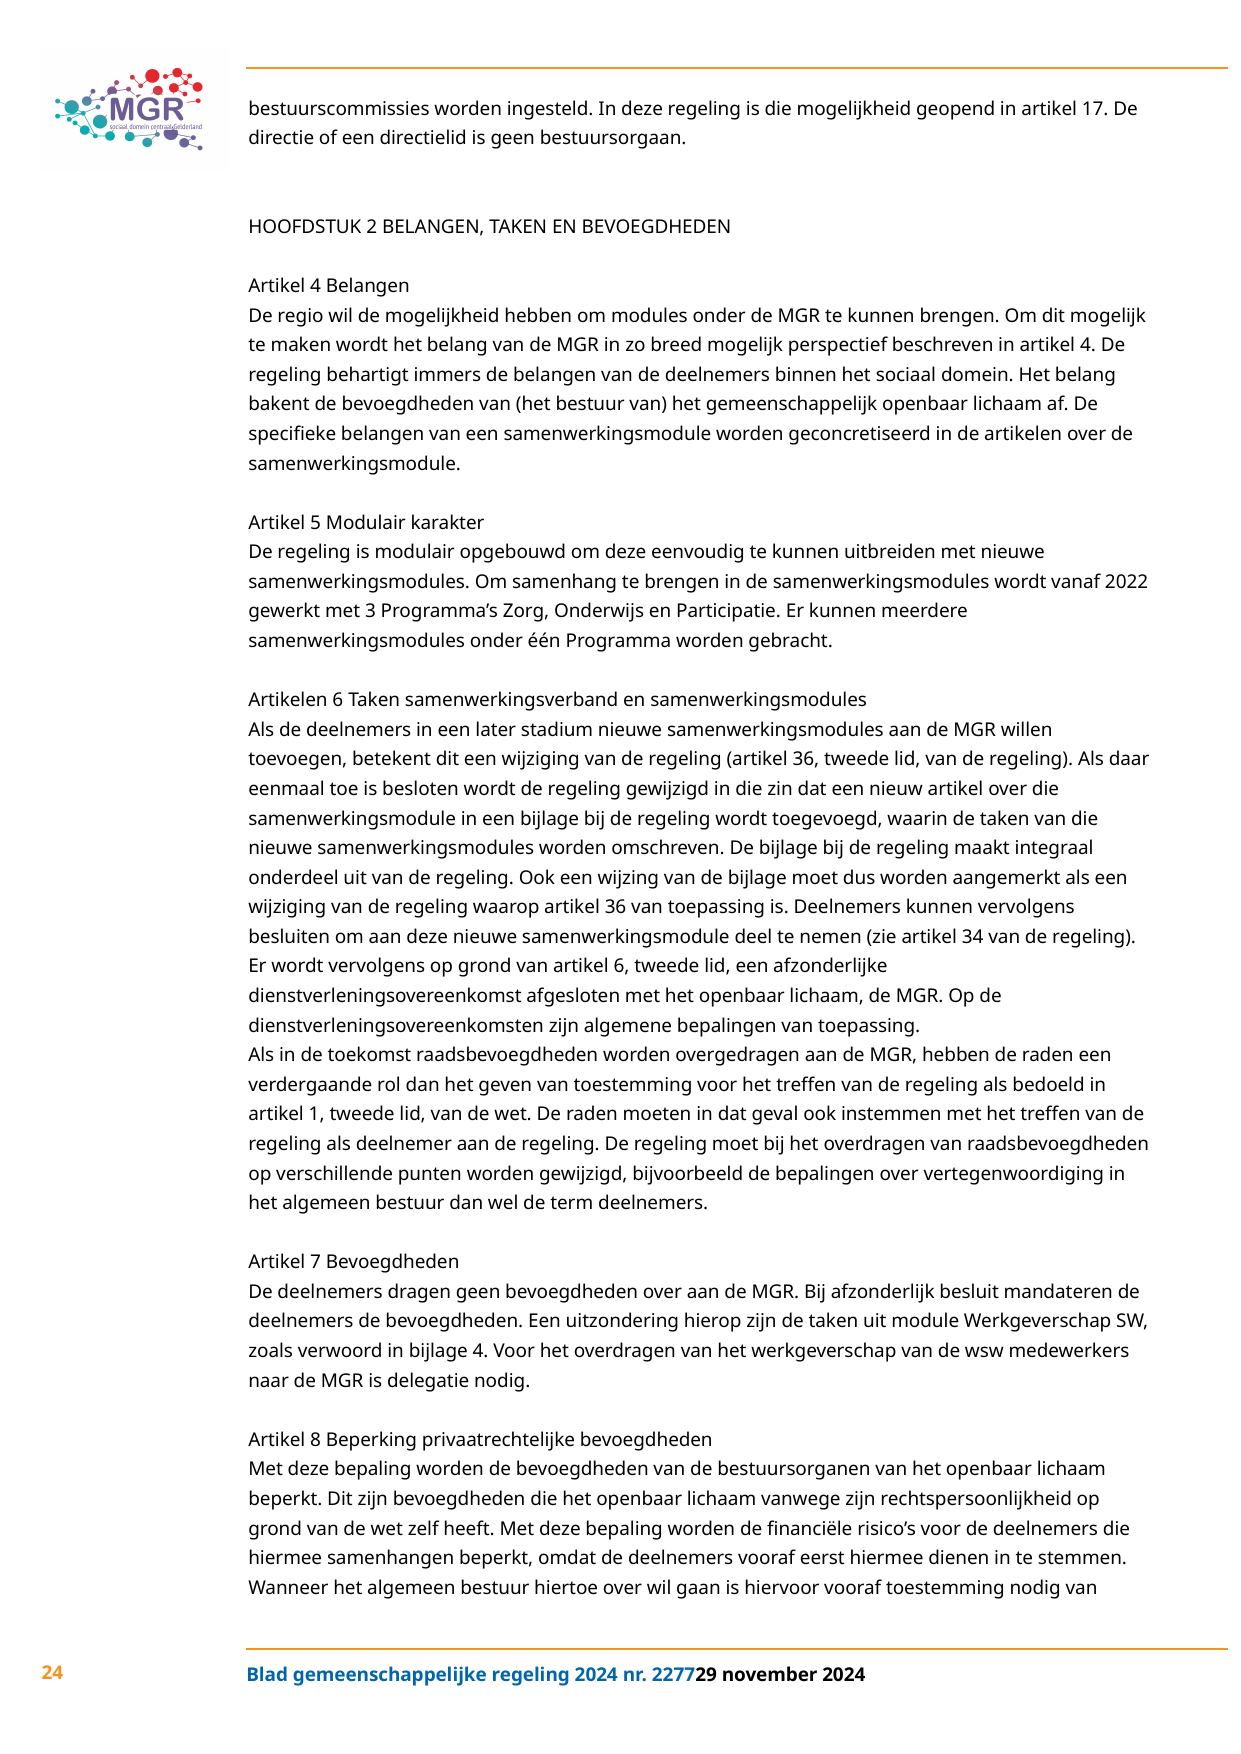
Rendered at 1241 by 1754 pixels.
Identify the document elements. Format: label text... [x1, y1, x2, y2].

text Artikel 7 Bevoegdheden [248, 1248, 1152, 1274]
text Artikel 8 Beperking privaatrechtelijke bevoegdheden [248, 1426, 1152, 1452]
text HOOFDSTUK 2 BELANGEN, TAKEN EN BEVOEGDHEDEN [248, 213, 1152, 239]
text Als in de toekomst raadsbevoegdheden worden overgedragen aan de MGR, hebben de raden een verdergaande rol dan het geven van toestemming voor het treffen van de regeling als bedoeld in artikel 1, tweede lid, van de wet. De raden moeten in dat geval ook instemmen met het treffen van de regeling als deelnemer aan de regeling. De regeling moet bij het overdragen van raadsbevoegdheden op verschillende punten worden gewijzigd, bijvoorbeeld de bepalingen over vertegenwoordiging in het algemeen bestuur dan wel de term deelnemers. [248, 1041, 1152, 1215]
text Artikel 5 Modulair karakter [248, 509, 1152, 535]
text Als de deelnemers in een later stadium nieuwe samenwerkingsmodules aan de MGR willen toevoegen, betekent dit een wijziging van de regeling (artikel 36, tweede lid, van de regeling). Als daar eenmaal toe is besloten wordt de regeling gewijzigd in die zin dat een nieuw artikel over die samenwerkingsmodule in een bijlage bij de regeling wordt toegevoegd, waarin de taken van die nieuwe samenwerkingsmodules worden omschreven. De bijlage bij de regeling maakt integraal onderdeel uit van de regeling. Ook een wijzing van de bijlage moet dus worden aangemerkt als een wijziging van de regeling waarop artikel 36 van toepassing is. Deelnemers kunnen vervolgens besluiten om aan deze nieuwe samenwerkingsmodule deel te nemen (zie artikel 34 van de regeling). Er wordt vervolgens op grond van artikel 6, tweede lid, een afzonderlijke dienstverleningsovereenkomst afgesloten met het openbaar lichaam, de MGR. Op de dienstverleningsovereenkomsten zijn algemene bepalingen van toepassing. [248, 716, 1152, 1038]
text bestuurscommissies worden ingesteld. In deze regeling is die mogelijkheid geopend in artikel 17. De directie of een directielid is geen bestuursorgaan. [248, 95, 1152, 150]
text Met deze bepaling worden de bevoegdheden van de bestuursorganen van het openbaar lichaam beperkt. Dit zijn bevoegdheden die het openbaar lichaam vanwege zijn rechtspersoonlijkheid op grond van de wet zelf heeft. Met deze bepaling worden de financiële risico’s voor de deelnemers die hiermee samenhangen beperkt, omdat de deelnemers vooraf eerst hiermee dienen in te stemmen. Wanneer het algemeen bestuur hiertoe over wil gaan is hiervoor vooraf toestemming nodig van [248, 1456, 1152, 1600]
text De deelnemers dragen geen bevoegdheden over aan de MGR. Bij afzonderlijk besluit mandateren de deelnemers de bevoegdheden. Een uitzondering hierop zijn de taken uit module Werkgeverschap SW, zoals verwoord in bijlage 4. Voor het overdragen van het werkgeverschap van de wsw medewerkers naar de MGR is delegatie nodig. [248, 1278, 1152, 1393]
text De regeling is modulair opgebouwd om deze eenvoudig te kunnen uitbreiden met nieuwe samenwerkingsmodules. Om samenhang te brengen in de samenwerkingsmodules wordt vanaf 2022 gewerkt met 3 Programma’s Zorg, Onderwijs en Participatie. Er kunnen meerdere samenwerkingsmodules onder één Programma worden gebracht. [248, 538, 1152, 653]
text Artikel 4 Belangen [248, 272, 1152, 298]
text Artikelen 6 Taken samenwerkingsverband en samenwerkingsmodules [248, 686, 1152, 712]
picture [41, 47, 231, 172]
text De regio wil de mogelijkheid hebben om modules onder de MGR te kunnen brengen. Om dit mogelijk te maken wordt het belang van de MGR in zo breed mogelijk perspectief beschreven in artikel 4. De regeling behartigt immers de belangen van de deelnemers binnen het sociaal domein. Het belang bakent de bevoegdheden van (het bestuur van) het gemeenschappelijk openbaar lichaam af. De specifieke belangen van een samenwerkingsmodule worden geconcretiseerd in de artikelen over de samenwerkingsmodule. [248, 302, 1152, 476]
